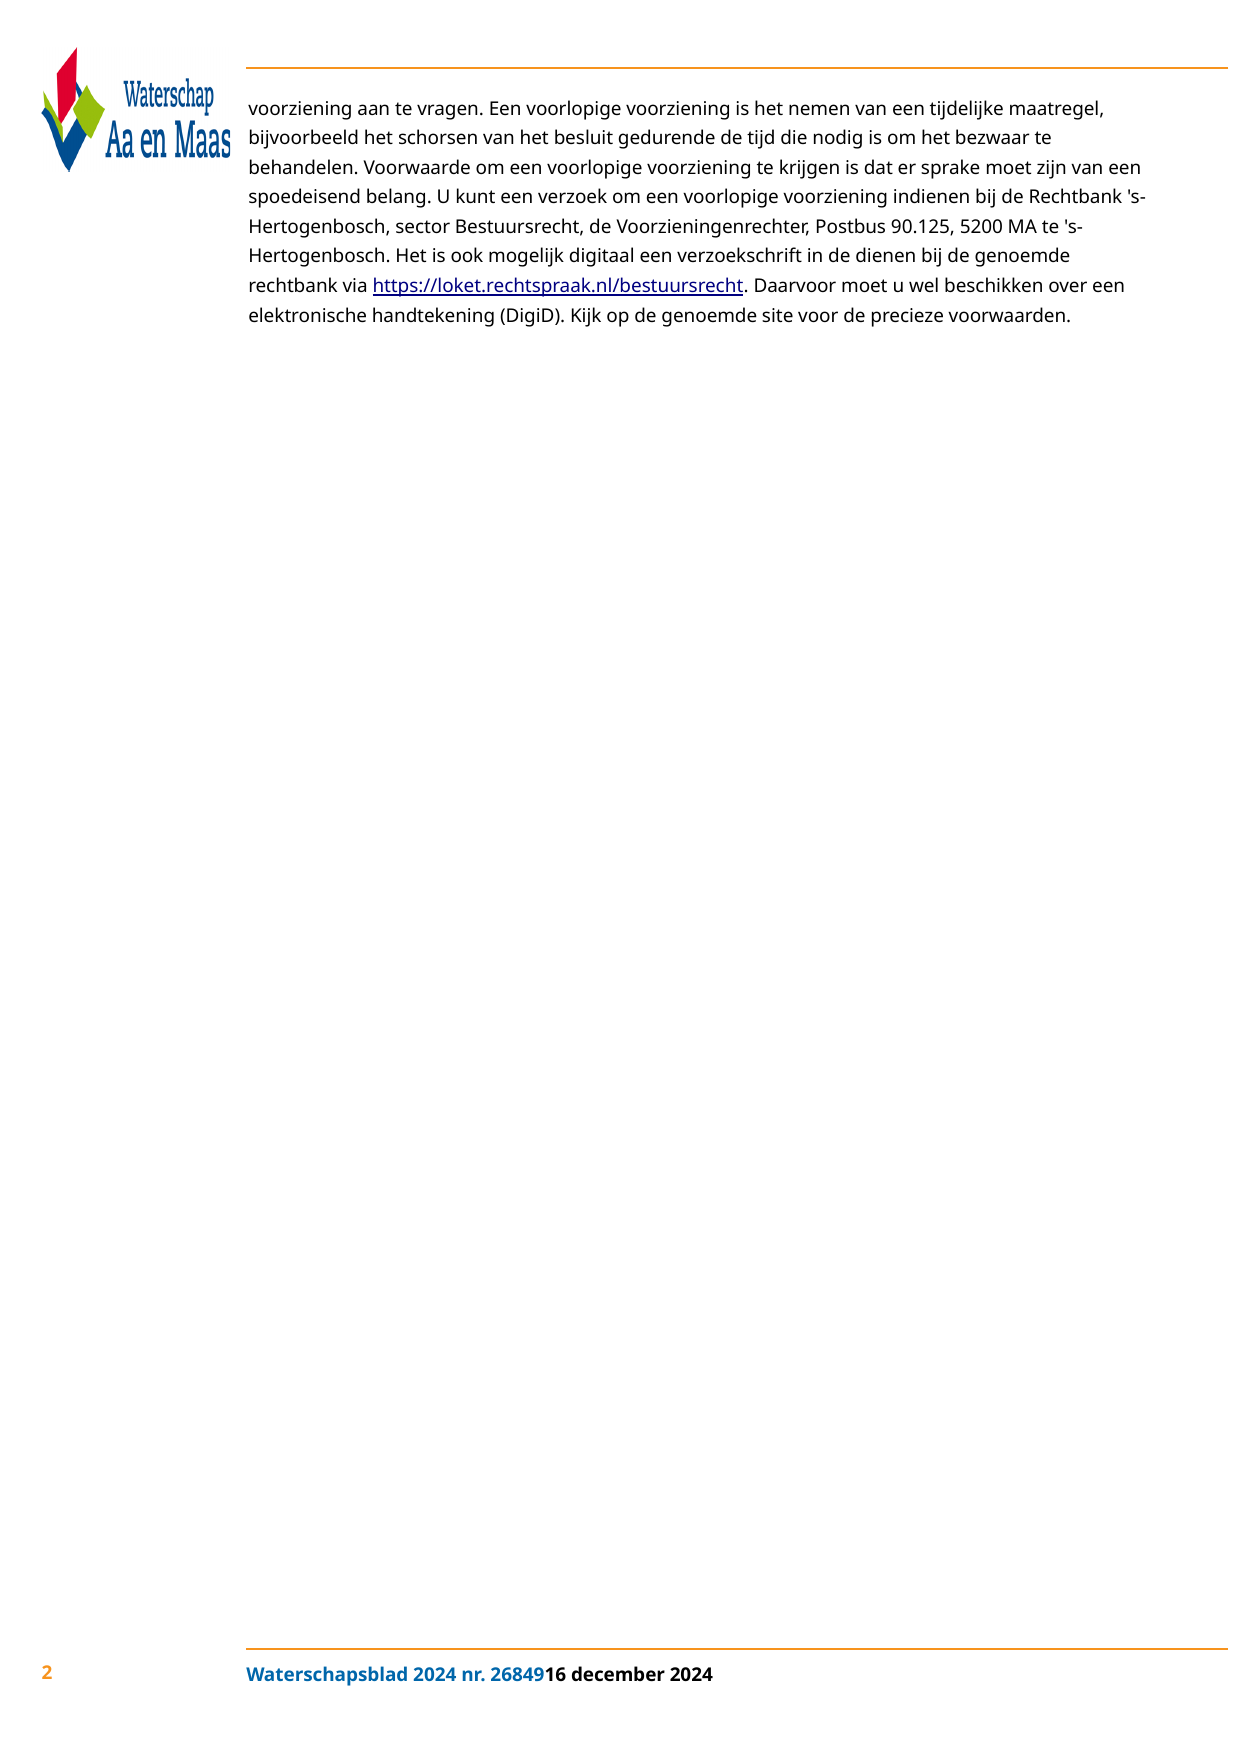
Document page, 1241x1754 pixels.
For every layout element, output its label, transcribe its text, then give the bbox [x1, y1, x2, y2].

text voorziening aan te vragen. Een voorlopige voorziening is het nemen van een tijdelijke maatregel, bijvoorbeeld het schorsen van het besluit gedurende de tijd die nodig is om het bezwaar te behandelen. Voorwaarde om een voorlopige voorziening te krijgen is dat er sprake moet zijn van een spoedeisend belang. U kunt een verzoek om een voorlopige voorziening indienen bij de Rechtbank 's-Hertogenbosch, sector Bestuursrecht, de Voorzieningenrechter, Postbus 90.125, 5200 MA te 's-Hertogenbosch. Het is ook mogelijk digitaal een verzoekschrift in de dienen bij de genoemde rechtbank via https://loket.rechtspraak.nl/bestuursrecht. Daarvoor moet u wel beschikken over een elektronische handtekening (DigiD). Kijk op de genoemde site voor de precieze voorwaarden. [248, 95, 1152, 328]
picture [41, 47, 231, 172]
